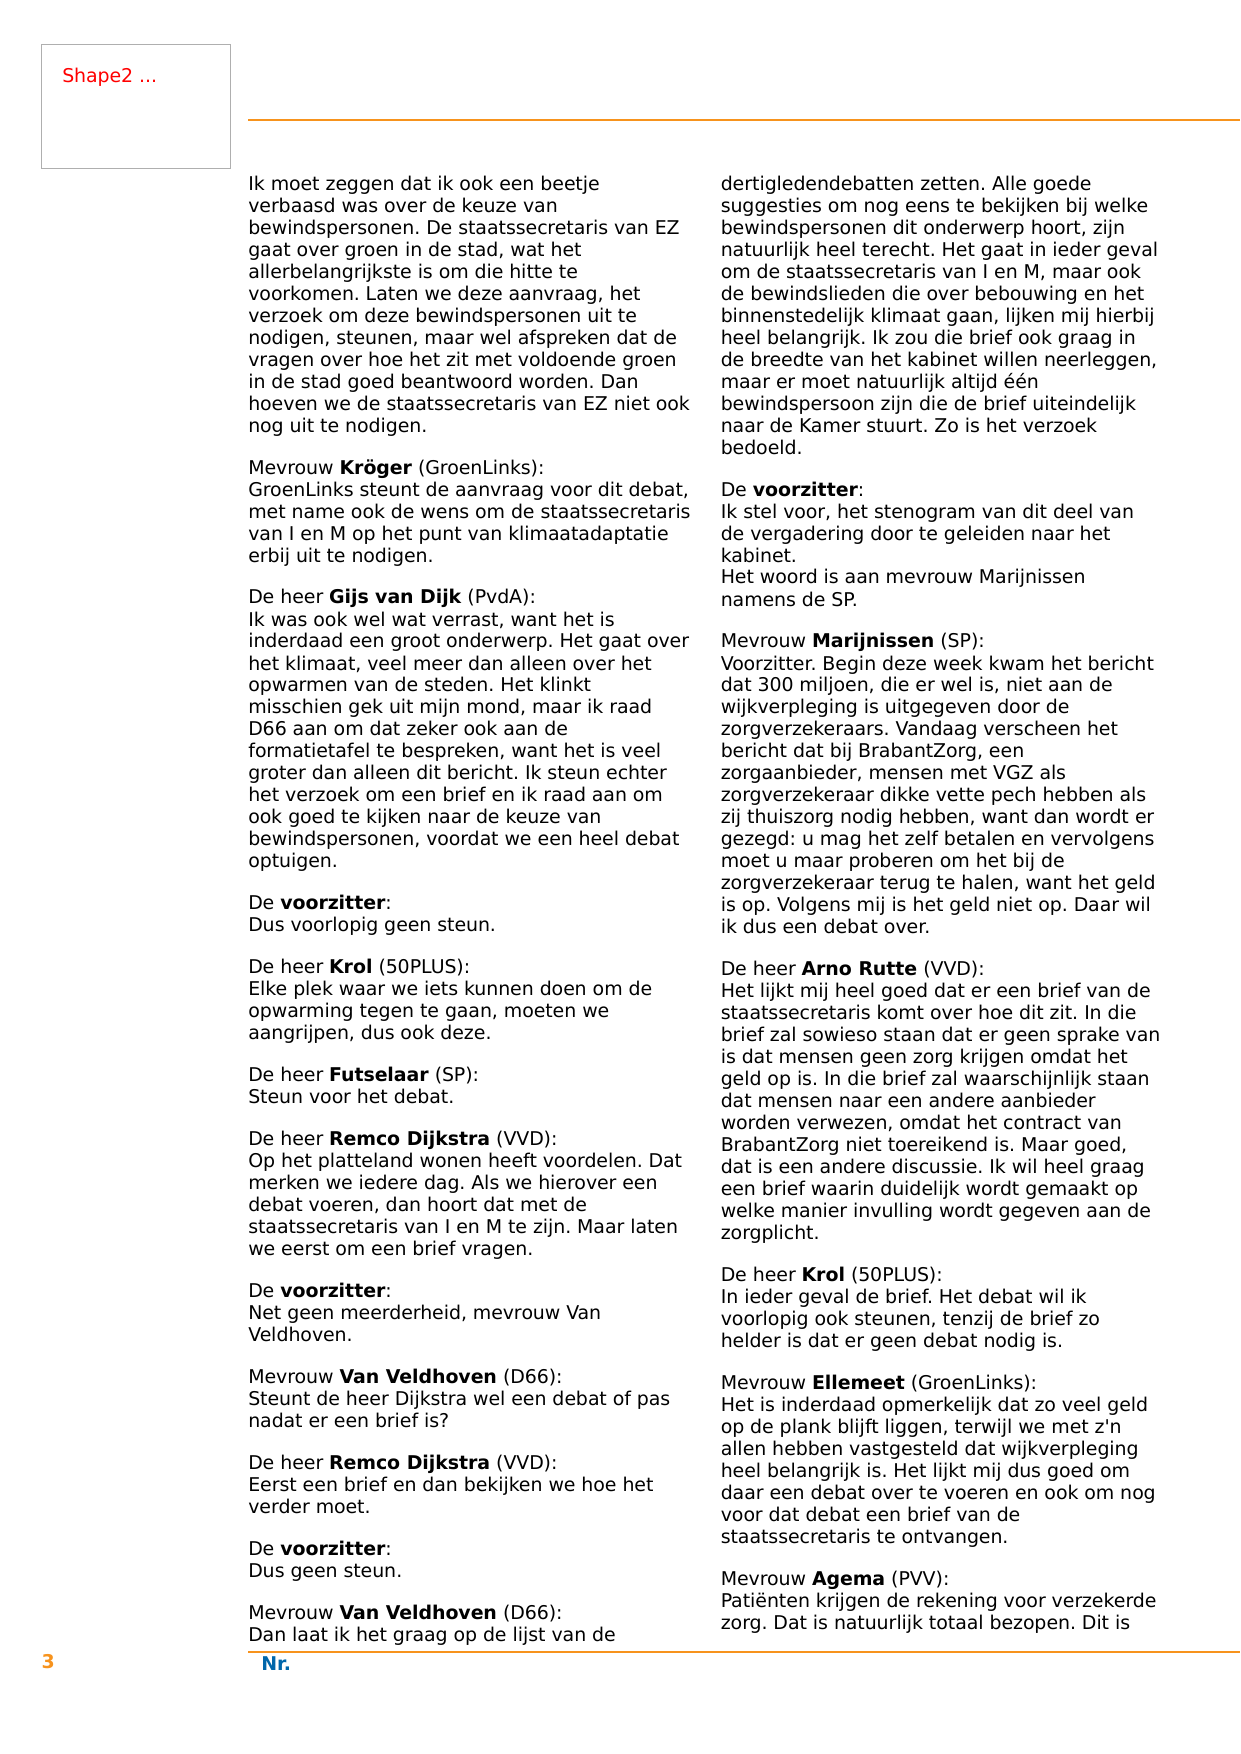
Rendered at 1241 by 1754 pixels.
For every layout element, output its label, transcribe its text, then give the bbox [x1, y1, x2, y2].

text De heer Arno Rutte (VVD): [721, 958, 1163, 980]
text Het woord is aan mevrouw Marijnissen namens de SP. [721, 566, 1163, 610]
text dertigledendebatten zetten. Alle goede suggesties om nog eens te bekijken bij welke bewindspersonen dit onderwerp hoort, zijn natuurlijk heel terecht. Het gaat in ieder geval om de staatssecretaris van I en M, maar ook de bewindslieden die over bebouwing en het binnenstedelijk klimaat gaan, lijken mij hierbij heel belangrijk. Ik zou die brief ook graag in de breedte van het kabinet willen neerleggen, maar er moet natuurlijk altijd één bewindspersoon zijn die de brief uiteindelijk naar de Kamer stuurt. Zo is het verzoek bedoeld. [721, 173, 1163, 458]
text Steun voor het debat. [248, 1086, 691, 1108]
text Mevrouw Van Veldhoven (D66): [248, 1602, 691, 1624]
text De voorzitter: [248, 1538, 691, 1560]
text De heer Remco Dijkstra (VVD): [248, 1128, 691, 1150]
text Dus geen steun. [248, 1560, 691, 1582]
text Het lijkt mij heel goed dat er een brief van de staatssecretaris komt over hoe dit zit. In die brief zal sowieso staan dat er geen sprake van is dat mensen geen zorg krijgen omdat het geld op is. In die brief zal waarschijnlijk staan dat mensen naar een andere aanbieder worden verwezen, omdat het contract van BrabantZorg niet toereikend is. Maar goed, dat is een andere discussie. Ik wil heel graag een brief waarin duidelijk wordt gemaakt op welke manier invulling wordt gegeven aan de zorgplicht. [721, 980, 1163, 1244]
text De voorzitter: [248, 1280, 691, 1302]
text Ik was ook wel wat verrast, want het is inderdaad een groot onderwerp. Het gaat over het klimaat, veel meer dan alleen over het opwarmen van de steden. Het klinkt misschien gek uit mijn mond, maar ik raad D66 aan om dat zeker ook aan de formatietafel te bespreken, want het is veel groter dan alleen dit bericht. Ik steun echter het verzoek om een brief en ik raad aan om ook goed te kijken naar de keuze van bewindspersonen, voordat we een heel debat optuigen. [248, 608, 691, 872]
text De heer Krol (50PLUS): [248, 956, 691, 978]
text Ik stel voor, het stenogram van dit deel van de vergadering door te geleiden naar het kabinet. [721, 501, 1163, 566]
text De heer Futselaar (SP): [248, 1064, 691, 1086]
text Eerst een brief en dan bekijken we hoe het verder moet. [248, 1474, 691, 1518]
text Elke plek waar we iets kunnen doen om de opwarming tegen te gaan, moeten we aangrijpen, dus ook deze. [248, 978, 691, 1044]
text De heer Gijs van Dijk (PvdA): [248, 586, 691, 608]
text Steunt de heer Dijkstra wel een debat of pas nadat er een brief is? [248, 1388, 691, 1432]
text GroenLinks steunt de aanvraag voor dit debat, met name ook de wens om de staatssecretaris van I en M op het punt van klimaatadaptatie erbij uit te nodigen. [248, 478, 691, 566]
text Het is inderdaad opmerkelijk dat zo veel geld op de plank blijft liggen, terwijl we met z'n allen hebben vastgesteld dat wijkverpleging heel belangrijk is. Het lijkt mij dus goed om daar een debat over te voeren en ook om nog voor dat debat een brief van de staatssecretaris te ontvangen. [721, 1394, 1163, 1548]
text Voorzitter. Begin deze week kwam het bericht dat 300 miljoen, die er wel is, niet aan de wijkverpleging is uitgegeven door de zorgverzekeraars. Vandaag verscheen het bericht dat bij BrabantZorg, een zorgaanbieder, mensen met VGZ als zorgverzekeraar dikke vette pech hebben als zij thuiszorg nodig hebben, want dan wordt er gezegd: u mag het zelf betalen en vervolgens moet u maar proberen om het bij de zorgverzekeraar terug te halen, want het geld is op. Volgens mij is het geld niet op. Daar wil ik dus een debat over. [721, 652, 1163, 938]
text Dus voorlopig geen steun. [248, 914, 691, 936]
text Mevrouw Marijnissen (SP): [721, 630, 1163, 652]
text Mevrouw Van Veldhoven (D66): [248, 1366, 691, 1388]
text Mevrouw Ellemeet (GroenLinks): [721, 1372, 1163, 1394]
text Patiënten krijgen de rekening voor verzekerde zorg. Dat is natuurlijk totaal bezopen. Dit is [721, 1589, 1163, 1633]
text Net geen meerderheid, mevrouw Van Veldhoven. [248, 1302, 691, 1346]
text Mevrouw Agema (PVV): [721, 1568, 1163, 1589]
text De voorzitter: [248, 892, 691, 914]
text De heer Remco Dijkstra (VVD): [248, 1452, 691, 1474]
text In ieder geval de brief. Het debat wil ik voorlopig ook steunen, tenzij de brief zo helder is dat er geen debat nodig is. [721, 1286, 1163, 1352]
text Op het platteland wonen heeft voordelen. Dat merken we iedere dag. Als we hierover een debat voeren, dan hoort dat met de staatssecretaris van I en M te zijn. Maar laten we eerst om een brief vragen. [248, 1150, 691, 1260]
text Mevrouw Kröger (GroenLinks): [248, 457, 691, 478]
text De heer Krol (50PLUS): [721, 1264, 1163, 1286]
text Ik moet zeggen dat ik ook een beetje verbaasd was over de keuze van bewindspersonen. De staatssecretaris van EZ gaat over groen in de stad, wat het allerbelangrijkste is om die hitte te voorkomen. Laten we deze aanvraag, het verzoek om deze bewindspersonen uit te nodigen, steunen, maar wel afspreken dat de vragen over hoe het zit met voldoende groen in de stad goed beantwoord worden. Dan hoeven we de staatssecretaris van EZ niet ook nog uit te nodigen. [248, 173, 691, 437]
text Dan laat ik het graag op de lijst van de [248, 1624, 691, 1646]
text De voorzitter: [721, 478, 1163, 501]
